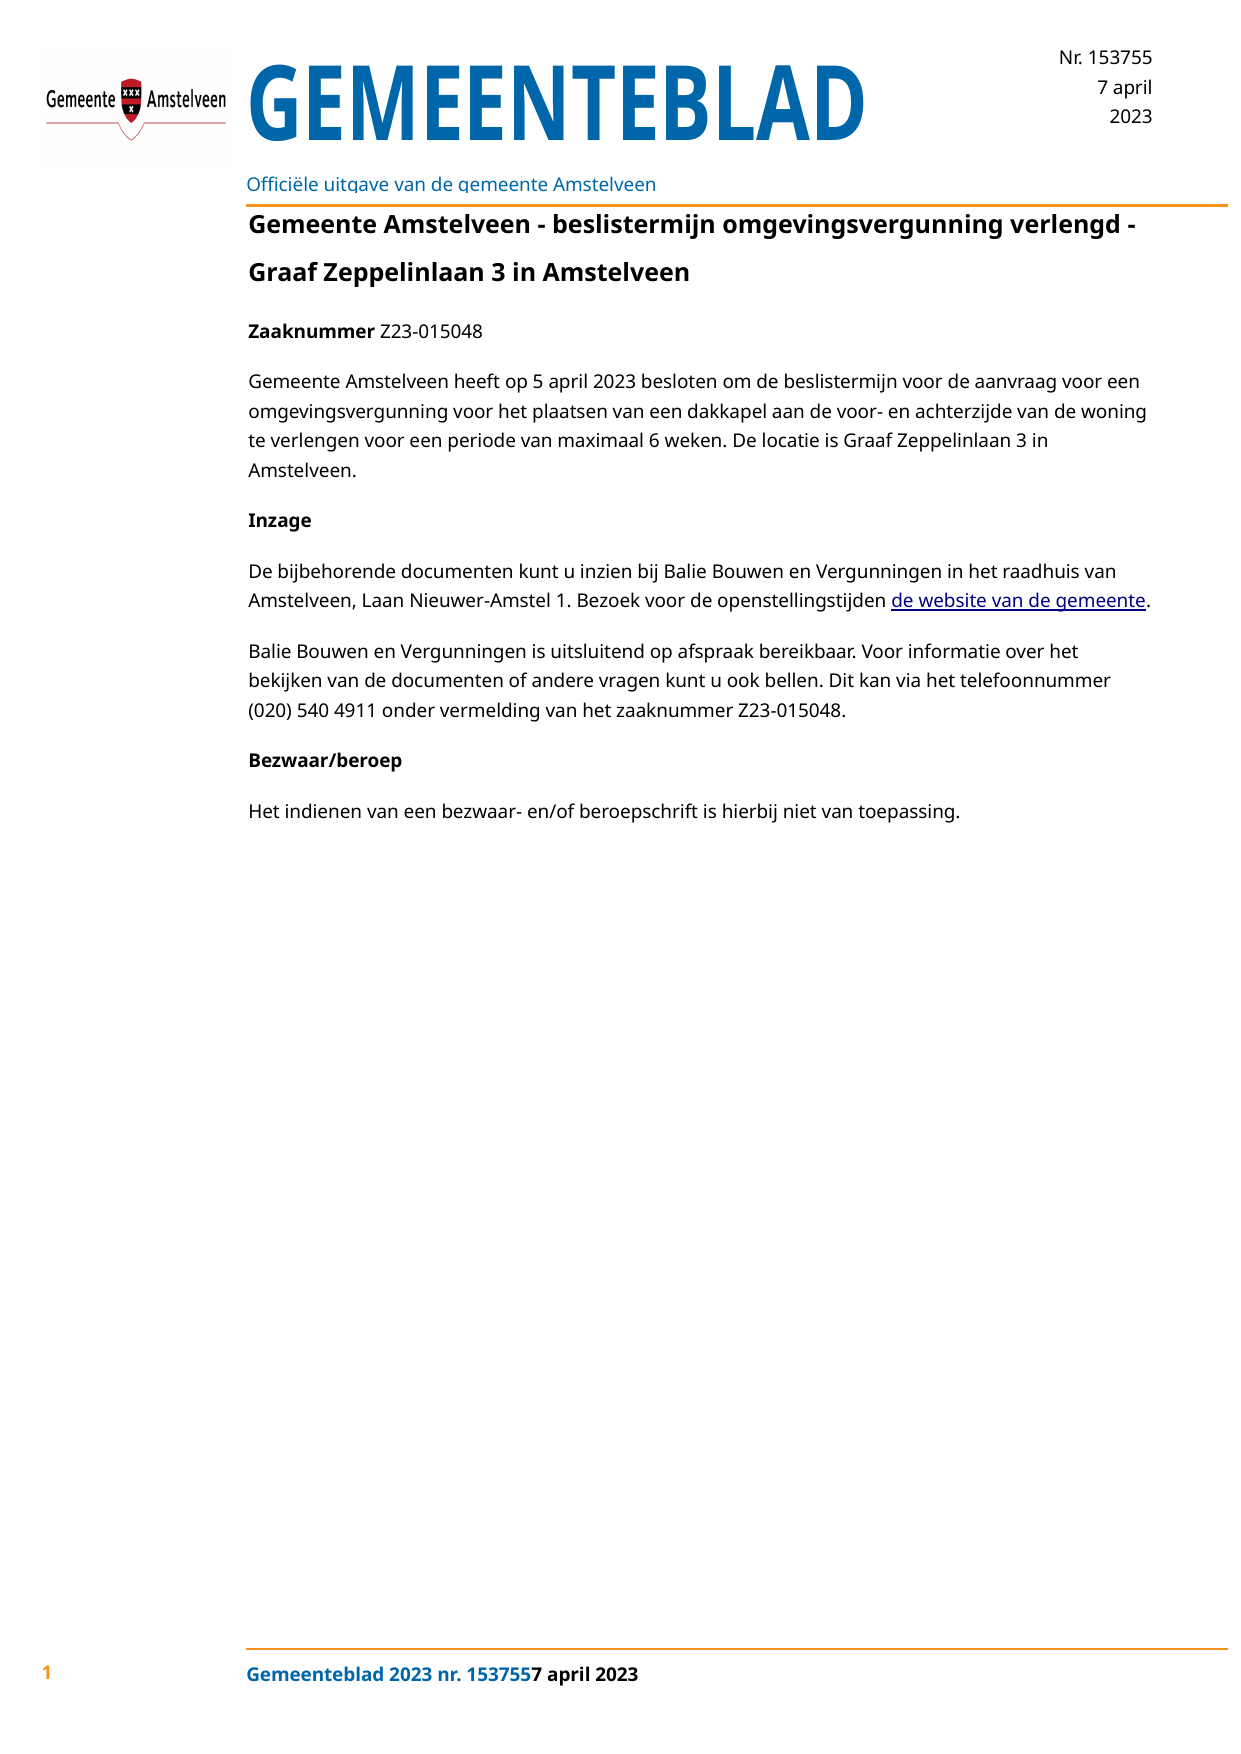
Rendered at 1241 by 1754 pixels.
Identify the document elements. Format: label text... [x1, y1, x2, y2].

text Inzage [248, 507, 1152, 533]
text De bijbehorende documenten kunt u inzien bij Balie Bouwen en Vergunningen in het raadhuis van Amstelveen, Laan Nieuwer-Amstel 1. Bezoek voor de openstellingstijden de website van de gemeente. [248, 558, 1152, 613]
text Gemeente Amstelveen heeft op 5 april 2023 besloten om de beslistermijn voor de aanvraag voor een omgevingsvergunning voor het plaatsen van een dakkapel aan de voor- en achterzijde van de woning te verlengen voor een periode van maximaal 6 weken. De locatie is Graaf Zeppelinlaan 3 in Amstelveen. [248, 368, 1152, 483]
text Zaaknummer Z23-015048 [248, 318, 1152, 344]
text Het indienen van een bezwaar- en/of beroepschrift is hierbij niet van toepassing. [248, 798, 1152, 824]
text Gemeente Amstelveen - beslistermijn omgevingsvergunning verlengd - Graaf Zeppelinlaan 3 in Amstelveen [248, 207, 1152, 288]
text Balie Bouwen en Vergunningen is uitsluitend op afspraak bereikbaar. Voor informatie over het bekijken van de documenten of andere vragen kunt u ook bellen. Dit kan via het telefoonnummer (020) 540 4911 onder vermelding van het zaaknummer Z23-015048. [248, 638, 1152, 723]
picture [41, 47, 231, 172]
text Bezwaar/beroep [248, 747, 1152, 773]
